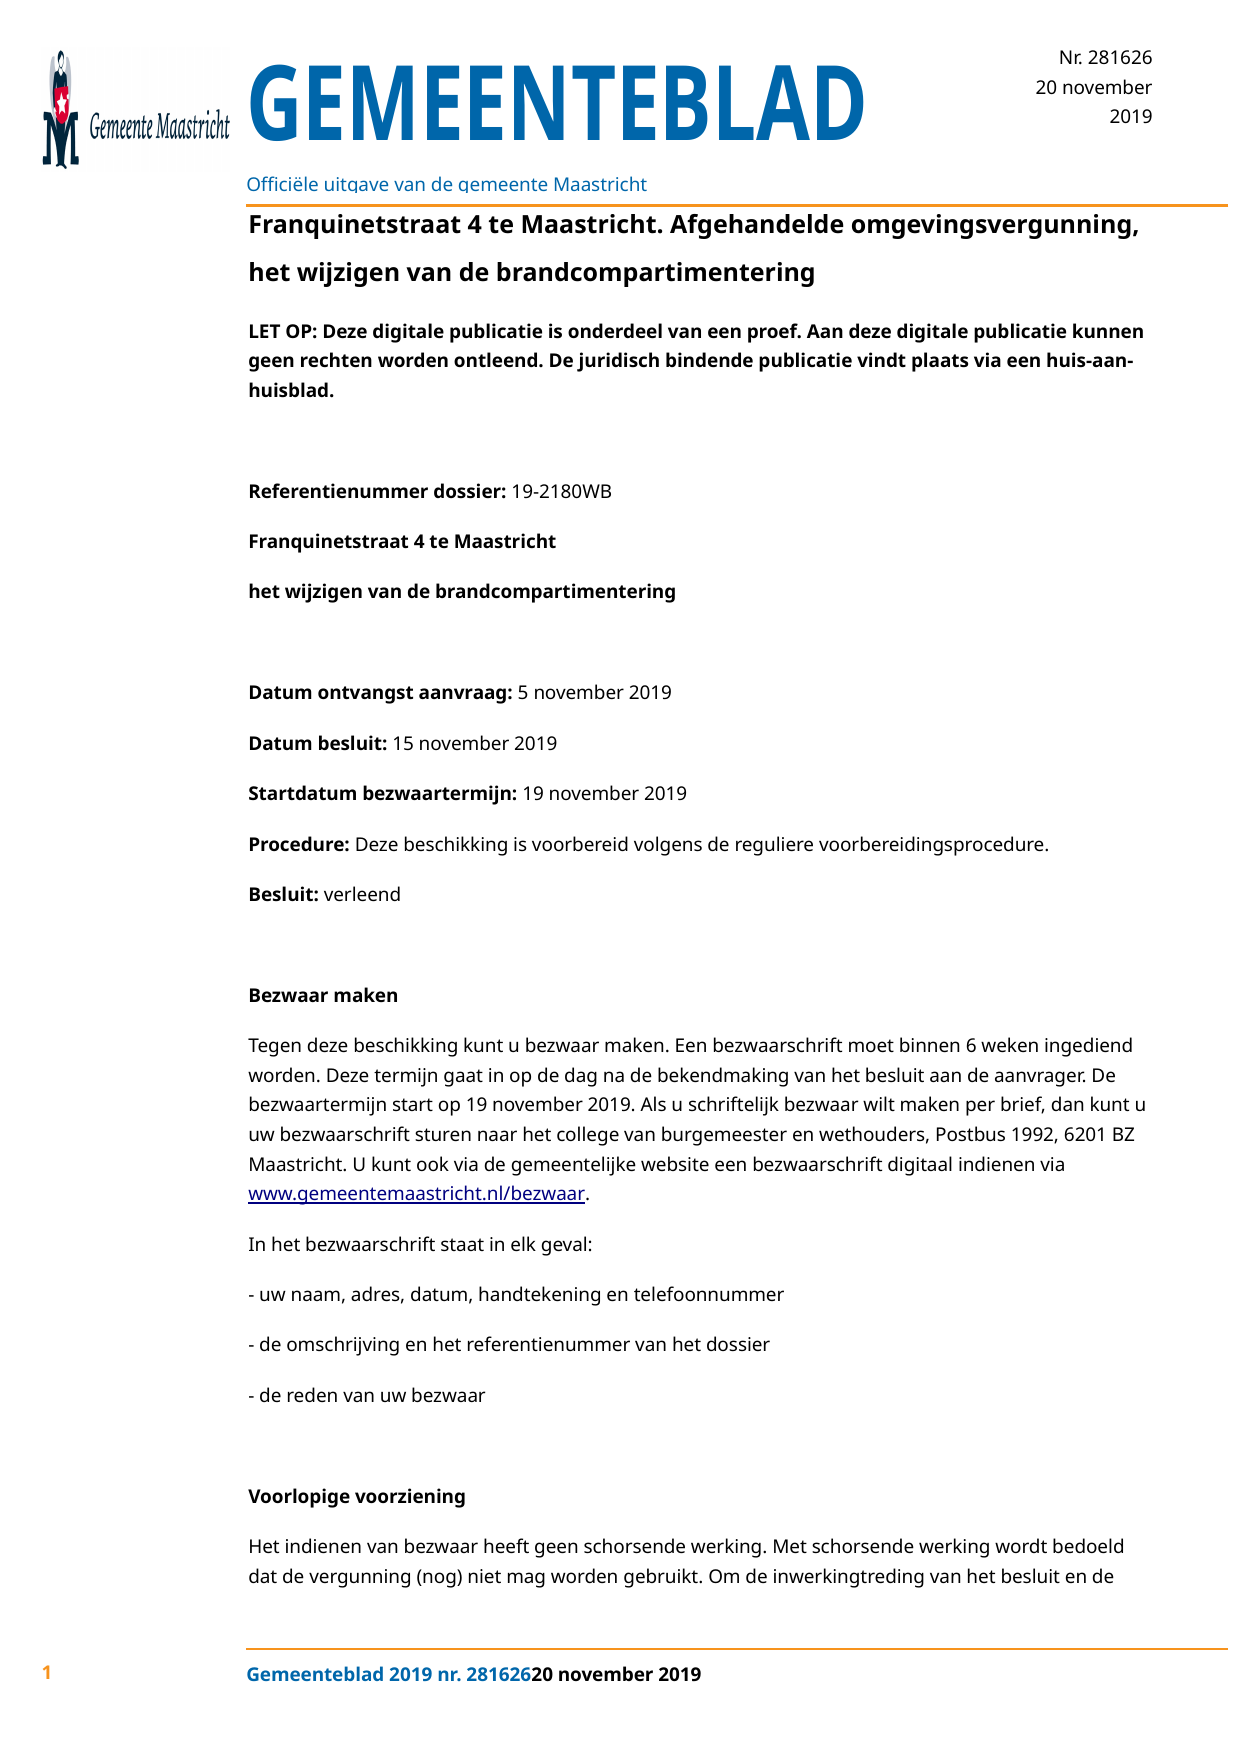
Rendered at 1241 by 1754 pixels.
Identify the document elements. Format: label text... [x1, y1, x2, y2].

text - de reden van uw bezwaar [248, 1382, 1152, 1408]
text LET OP: Deze digitale publicatie is onderdeel van een proef. Aan deze digitale publicatie kunnen geen rechten worden ontleend. De juridisch bindende publicatie vindt plaats via een huis-aan-huisblad. [248, 318, 1152, 403]
text Tegen deze beschikking kunt u bezwaar maken. Een bezwaarschrift moet binnen 6 weken ingediend worden. Deze termijn gaat in op de dag na de bekendmaking van het besluit aan de aanvrager. De bezwaartermijn start op 19 november 2019. Als u schriftelijk bezwaar wilt maken per brief, dan kunt u uw bezwaarschrift sturen naar het college van burgemeester en wethouders, Postbus 1992, 6201 BZ Maastricht. U kunt ook via de gemeentelijke website een bezwaarschrift digitaal indienen via www.gemeentemaastricht.nl/bezwaar. [248, 1032, 1152, 1206]
text Referentienummer dossier: 19-2180WB [248, 478, 1152, 504]
text In het bezwaarschrift staat in elk geval: [248, 1231, 1152, 1257]
text Startdatum bezwaartermijn: 19 november 2019 [248, 780, 1152, 806]
text Franquinetstraat 4 te Maastricht [248, 528, 1152, 554]
text Datum besluit: 15 november 2019 [248, 730, 1152, 756]
text Procedure: Deze beschikking is voorbereid volgens de reguliere voorbereidingsprocedure. [248, 831, 1152, 857]
text Bezwaar maken [248, 982, 1152, 1008]
text het wijzigen van de brandcompartimentering [248, 579, 1152, 604]
text Besluit: verleend [248, 881, 1152, 907]
text Franquinetstraat 4 te Maastricht. Afgehandelde omgevingsvergunning, het wijzigen van de brandcompartimentering [248, 207, 1152, 288]
text - de omschrijving en het referentienummer van het dossier [248, 1332, 1152, 1357]
text - uw naam, adres, datum, handtekening en telefoonnummer [248, 1281, 1152, 1307]
text Datum ontvangst aanvraag: 5 november 2019 [248, 679, 1152, 705]
picture [41, 47, 231, 172]
text Voorlopige voorziening [248, 1483, 1152, 1509]
text Het indienen van bezwaar heeft geen schorsende werking. Met schorsende werking wordt bedoeld dat de vergunning (nog) niet mag worden gebruikt. Om de inwerkingtreding van het besluit en de [248, 1533, 1152, 1589]
